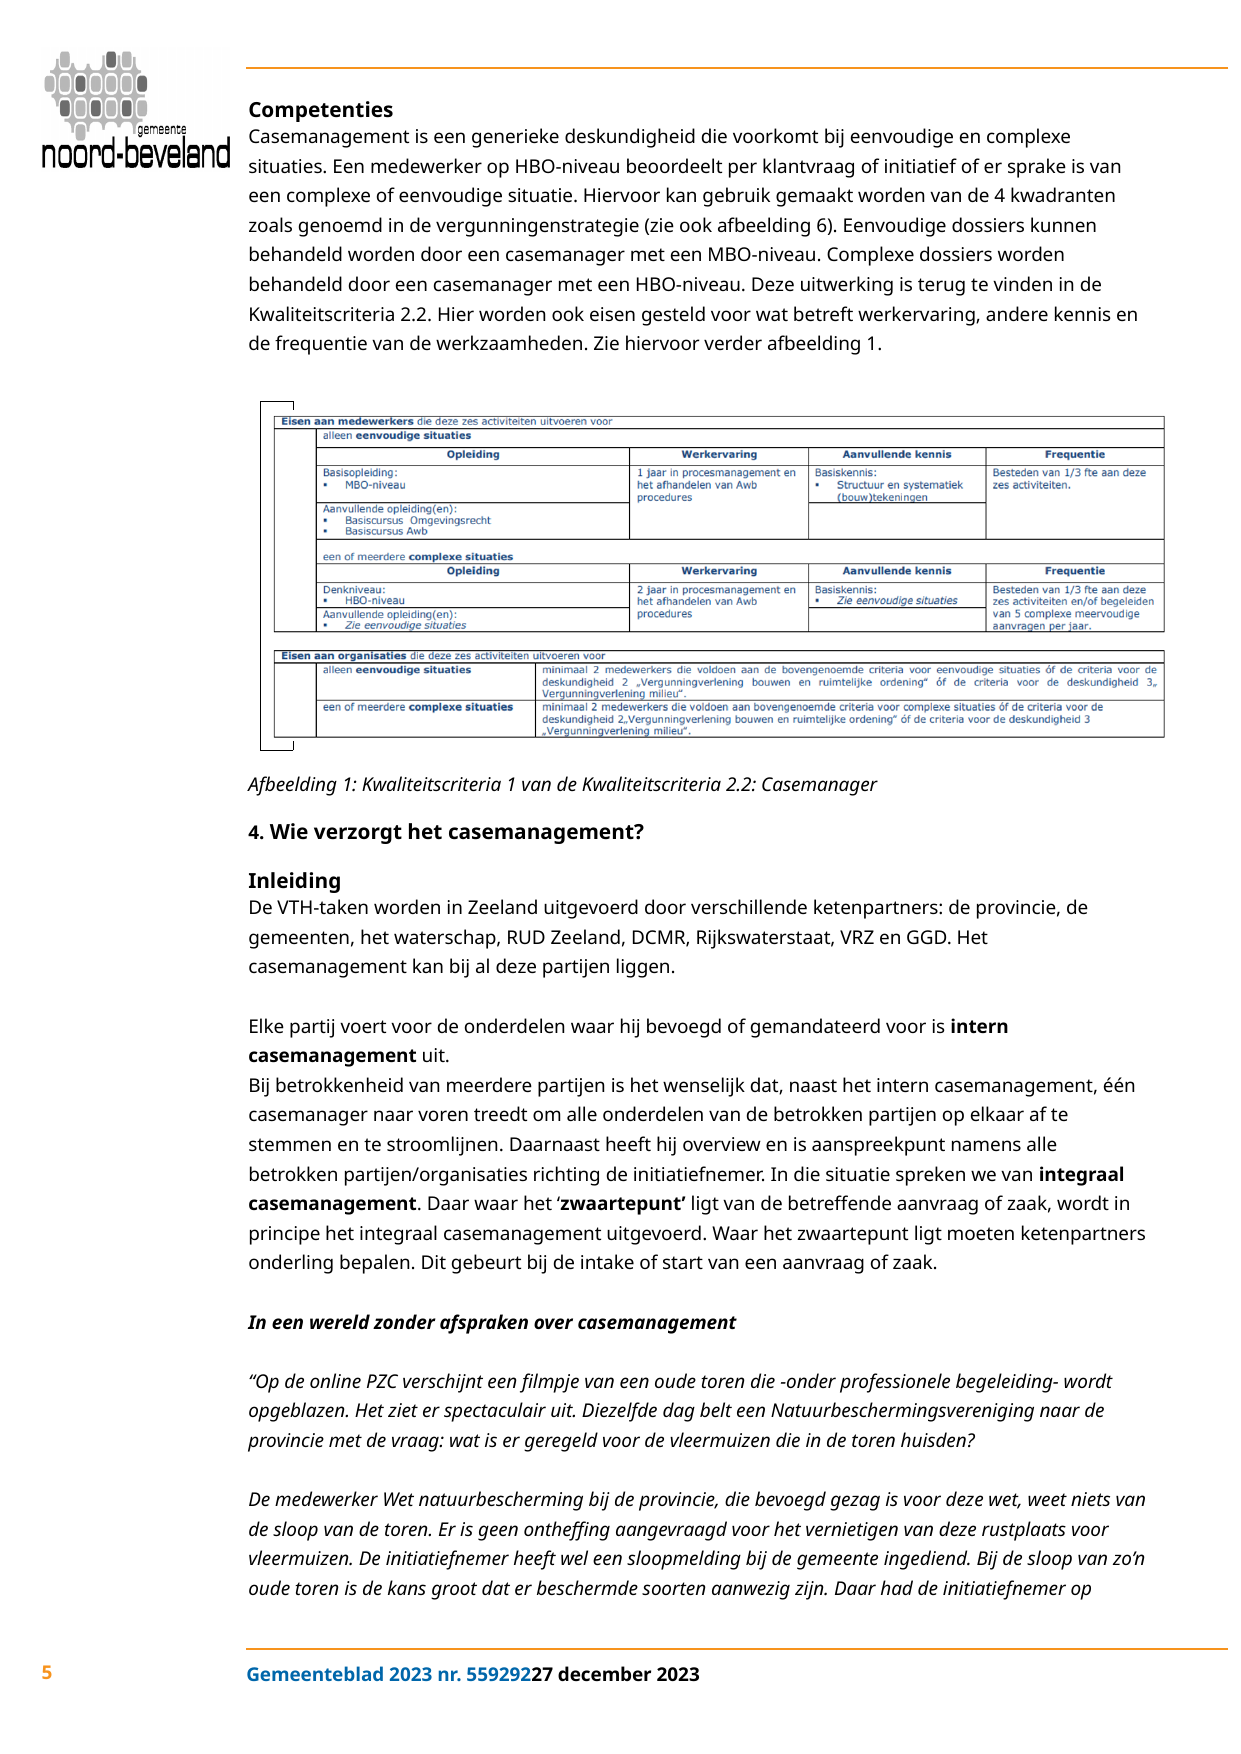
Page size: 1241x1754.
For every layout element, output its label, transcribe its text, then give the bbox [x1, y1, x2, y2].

picture [268, 410, 1173, 741]
text 4. Wie verzorgt het casemanagement? [248, 817, 1152, 845]
text Casemanagement is een generieke deskundigheid die voorkomt bij eenvoudige en complexe situaties. Een medewerker op HBO-niveau beoordeelt per klantvraag of initiatief of er sprake is van een complexe of eenvoudige situatie. Hiervoor kan gebruik gemaakt worden van de 4 kwadranten zoals genoemd in de vergunningenstrategie (zie ook afbeelding 6). Eenvoudige dossiers kunnen behandeld worden door een casemanager met een MBO-niveau. Complexe dossiers worden behandeld door een casemanager met een HBO-niveau. Deze uitwerking is terug te vinden in de Kwaliteitscriteria 2.2. Hier worden ook eisen gesteld voor wat betreft werkervaring, andere kennis en de frequentie van de werkzaamheden. Zie hiervoor verder afbeelding 1. [248, 123, 1152, 356]
picture [41, 47, 231, 172]
text Inleiding [248, 866, 1152, 894]
text Competenties [248, 95, 1152, 123]
text Elke partij voert voor de onderdelen waar hij bevoegd of gemandateerd voor is intern casemanagement uit. [248, 1013, 1152, 1068]
text De VTH-taken worden in Zeeland uitgevoerd door verschillende ketenpartners: de provincie, de gemeenten, het waterschap, RUD Zeeland, DCMR, Rijkswaterstaat, VRZ en GGD. Het casemanagement kan bij al deze partijen liggen. [248, 894, 1152, 979]
text Bij betrokkenheid van meerdere partijen is het wenselijk dat, naast het intern casemanagement, één casemanager naar voren treedt om alle onderdelen van de betrokken partijen op elkaar af te stemmen en te stroomlijnen. Daarnaast heeft hij overview en is aanspreekpunt namens alle betrokken partijen/organisaties richting de initiatiefnemer. In die situatie spreken we van integraal casemanagement. Daar waar het ‘zwaartepunt’ ligt van de betreffende aanvraag of zaak, wordt in principe het integraal casemanagement uitgevoerd. Waar het zwaartepunt ligt moeten ketenpartners onderling bepalen. Dit gebeurt bij de intake of start van een aanvraag of zaak. [248, 1072, 1152, 1275]
text Afbeelding 1: Kwaliteitscriteria 1 van de Kwaliteitscriteria 2.2: Casemanager [248, 771, 1152, 797]
table_header In een wereld zonder afspraken over casemanagement “Op de online PZC verschijnt een filmpje van een oude toren die -onder professionele begeleiding- wordt opgeblazen. Het ziet er spectaculair uit. Diezelfde dag belt een Natuurbeschermingsvereniging naar de provincie met de vraag: wat is er geregeld voor de vleermuizen die in de toren huisden? De medewerker Wet natuurbescherming bij de provincie, die bevoegd gezag is voor deze wet, weet niets van de sloop van de toren. Er is geen ontheffing aangevraagd voor het vernietigen van deze rustplaats voor vleermuizen. De initiatiefnemer heeft wel een sloopmelding bij de gemeente ingediend. Bij de sloop van zo’n oude toren is de kans groot dat er beschermde soorten aanwezig zijn. Daar had de initiatiefnemer op [248, 1309, 1152, 1601]
